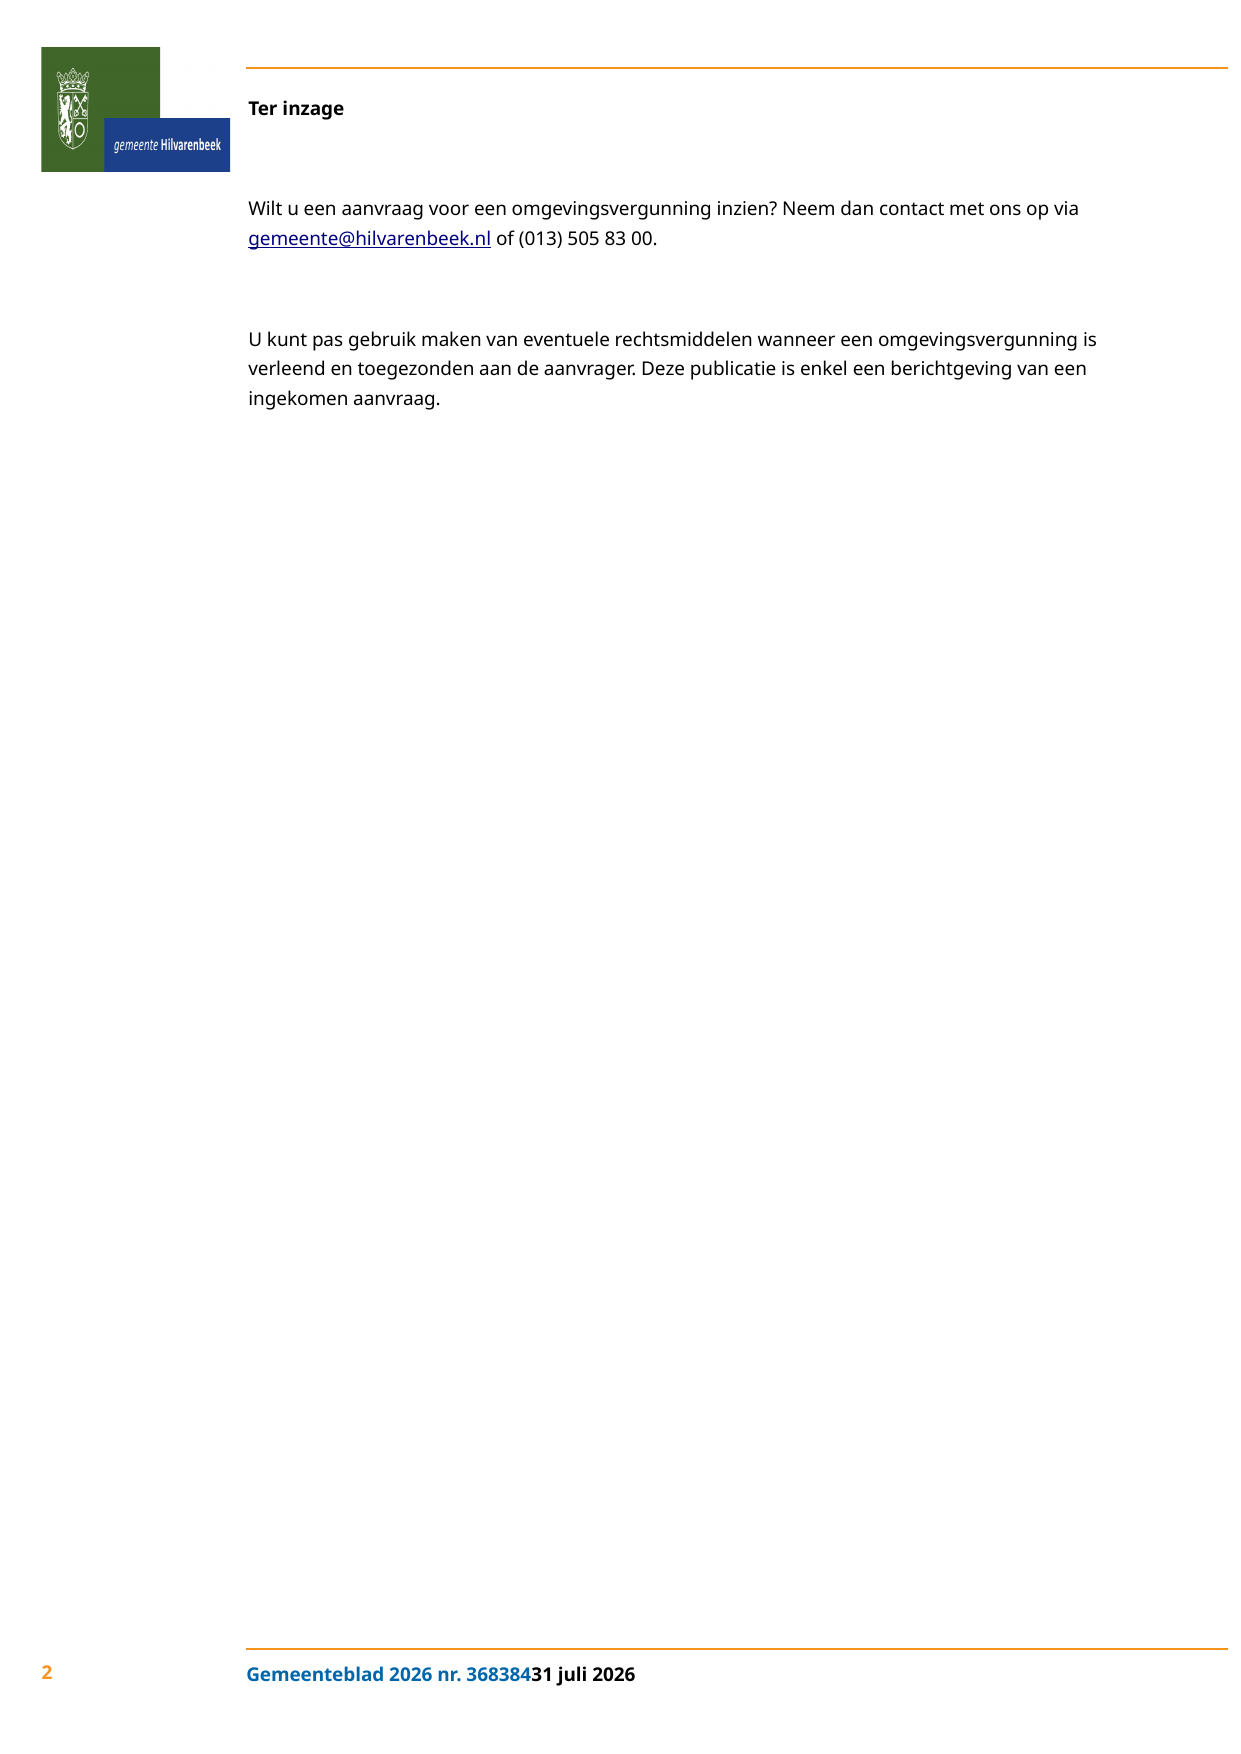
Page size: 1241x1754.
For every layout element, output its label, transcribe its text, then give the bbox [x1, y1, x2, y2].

text Ter inzage [248, 95, 1152, 121]
text U kunt pas gebruik maken van eventuele rechtsmiddelen wanneer een omgevingsvergunning is verleend en toegezonden aan de aanvrager. Deze publicatie is enkel een berichtgeving van een ingekomen aanvraag. [248, 326, 1152, 411]
picture [41, 47, 231, 172]
text Wilt u een aanvraag voor een omgevingsvergunning inzien? Neem dan contact met ons op via gemeente@hilvarenbeek.nl of (013) 505 83 00. [248, 196, 1152, 251]
